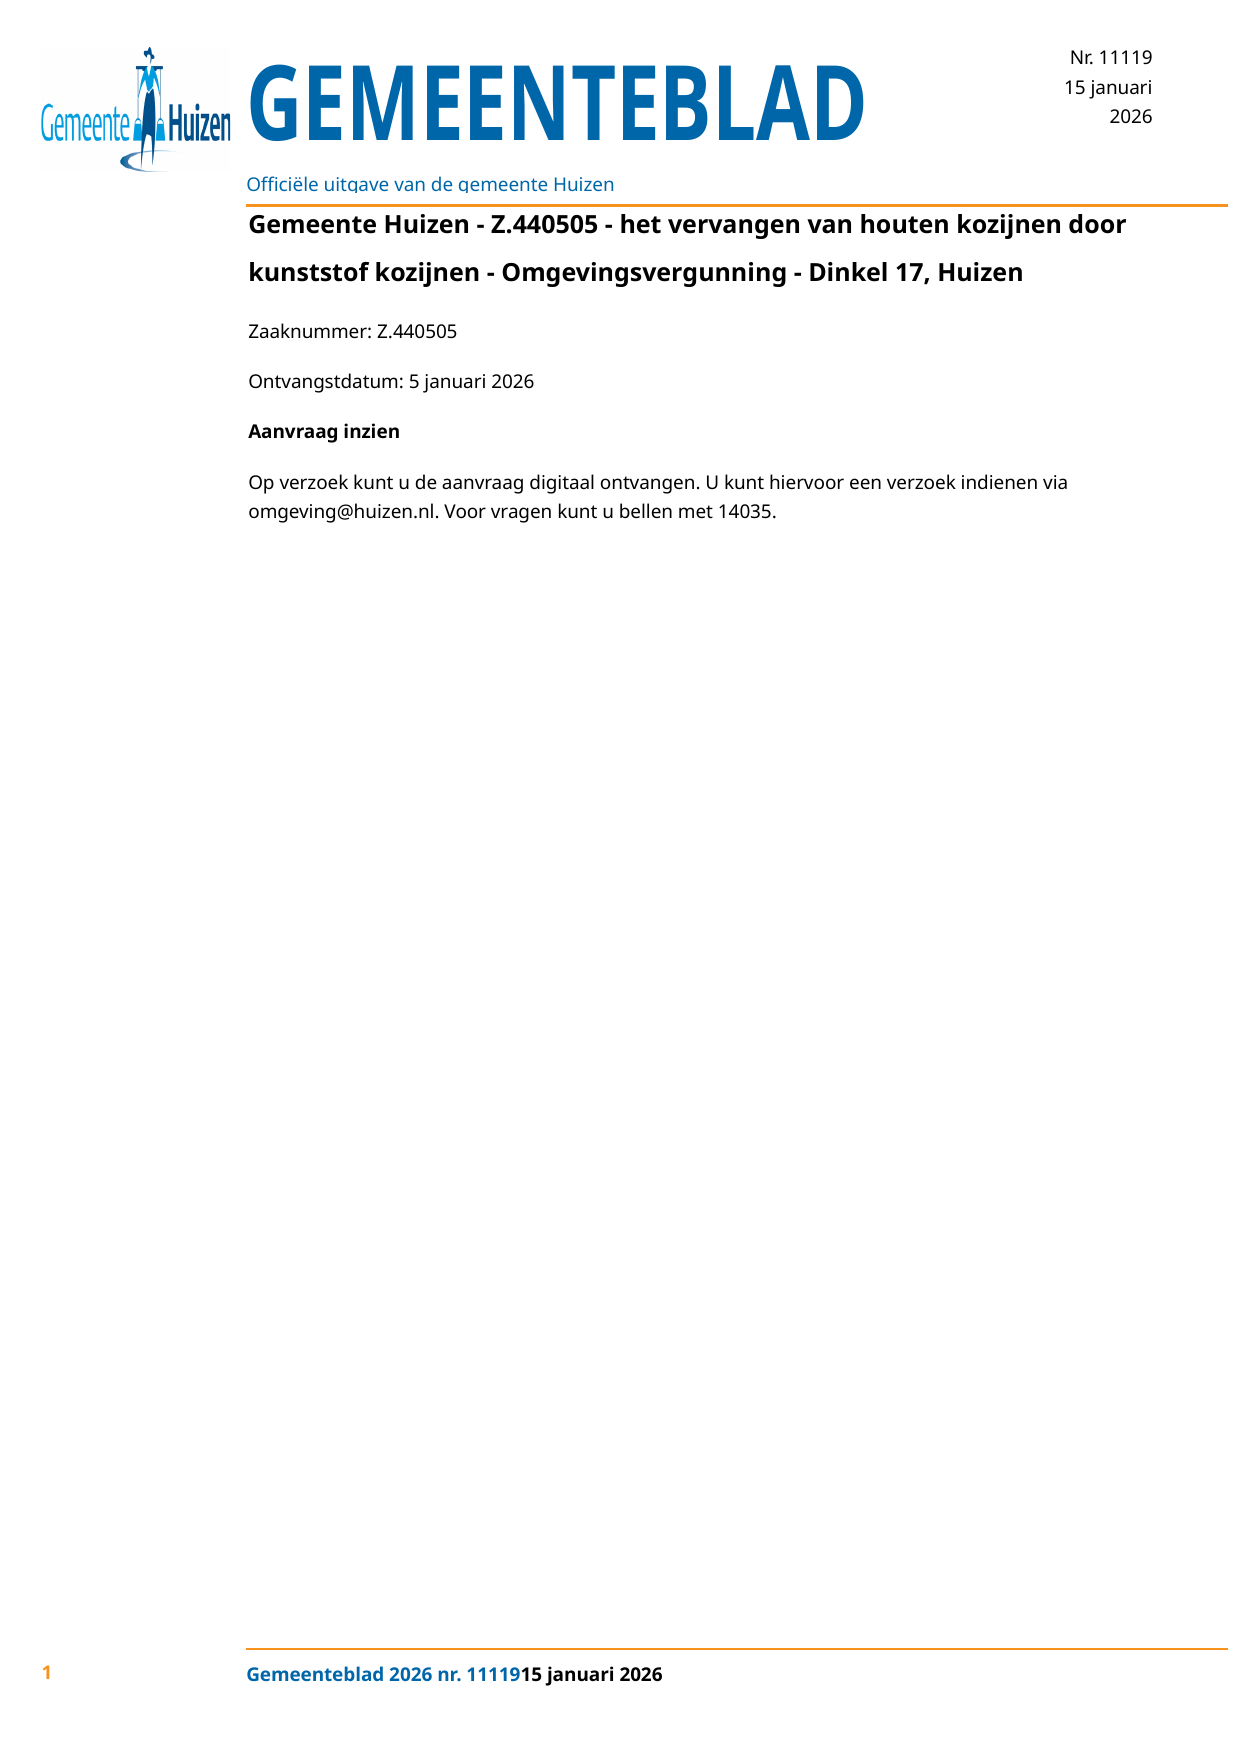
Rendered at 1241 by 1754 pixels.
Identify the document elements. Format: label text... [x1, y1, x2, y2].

text Zaaknummer: Z.440505 [248, 318, 1152, 344]
text Gemeente Huizen - Z.440505 - het vervangen van houten kozijnen door kunststof kozijnen - Omgevingsvergunning - Dinkel 17, Huizen [248, 207, 1152, 288]
text Ontvangstdatum: 5 januari 2026 [248, 368, 1152, 394]
text Aanvraag inzien [248, 419, 1152, 444]
text Op verzoek kunt u de aanvraag digitaal ontvangen. U kunt hiervoor een verzoek indienen via omgeving@huizen.nl. Voor vragen kunt u bellen met 14035. [248, 469, 1152, 524]
picture [41, 47, 231, 172]
